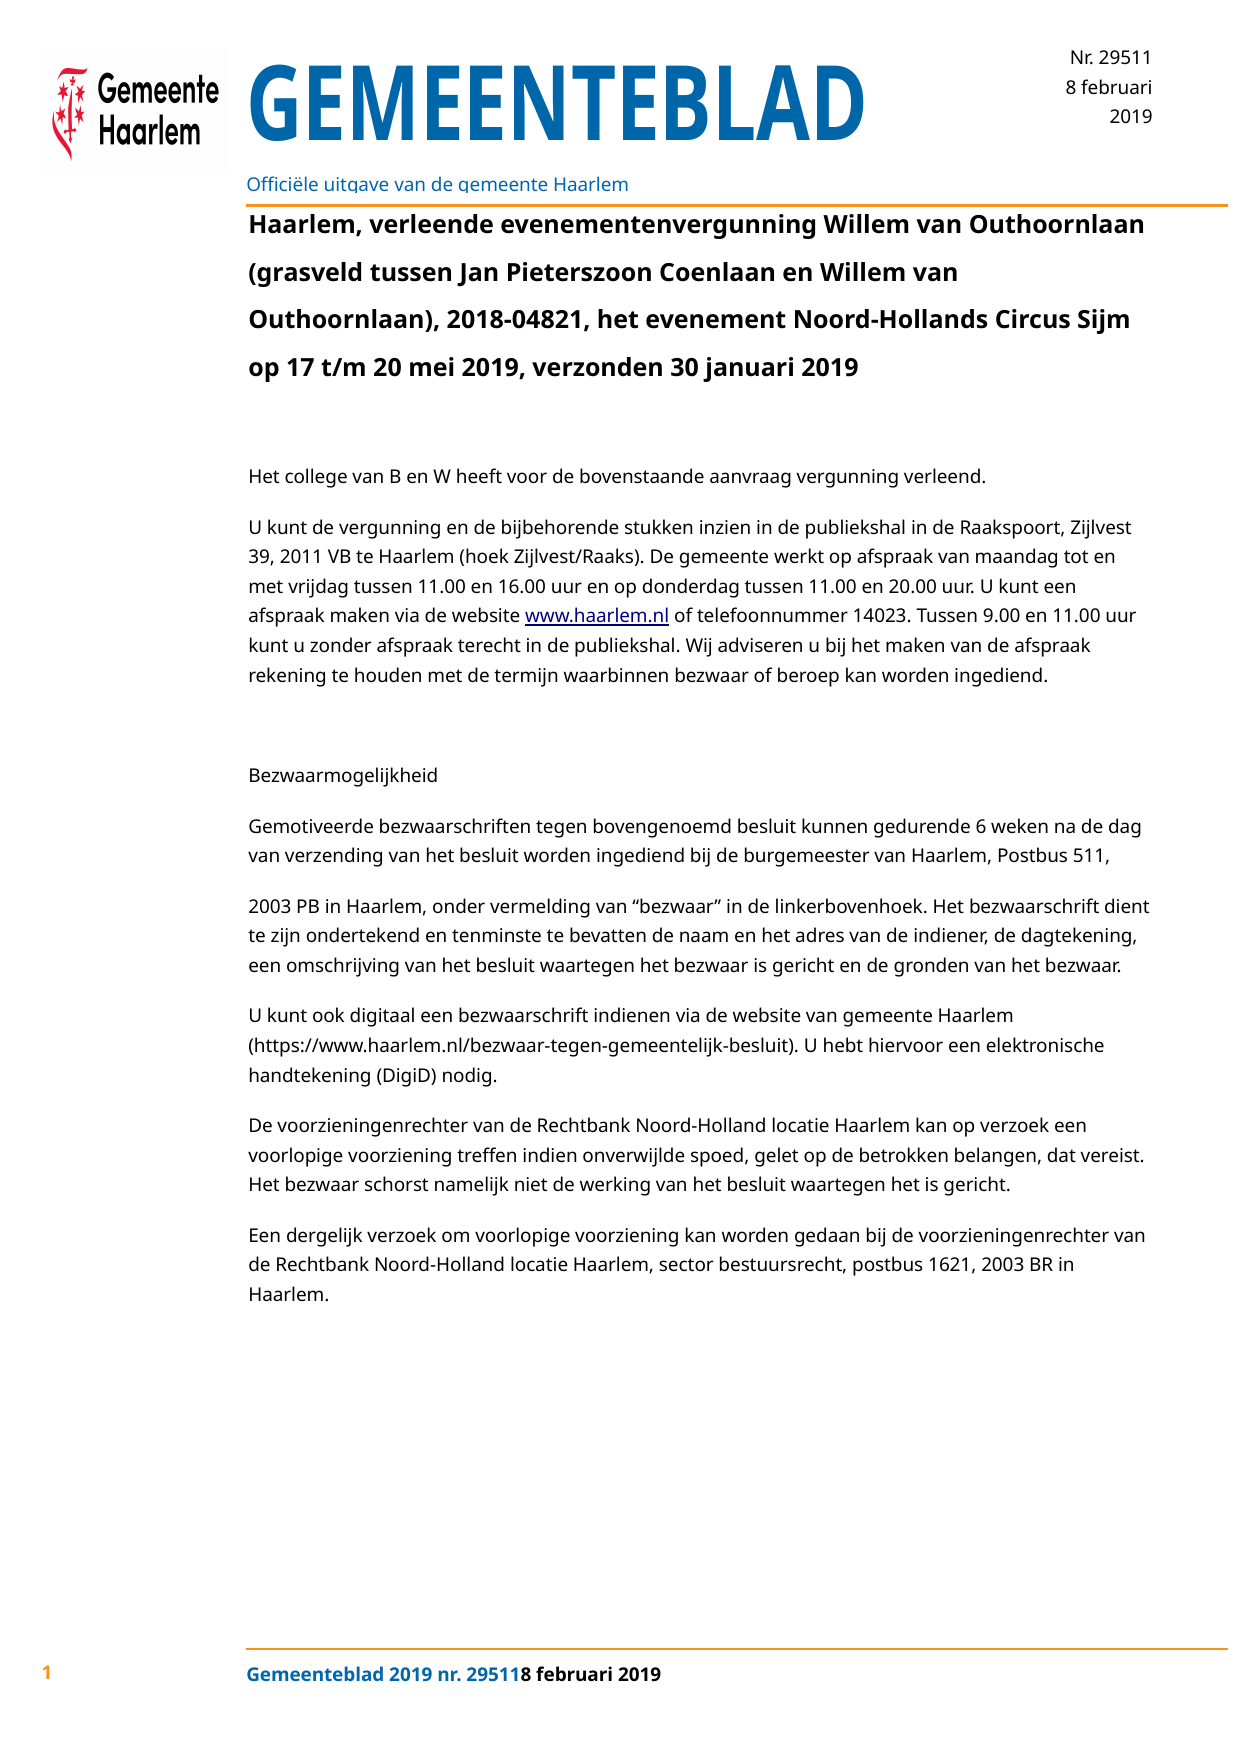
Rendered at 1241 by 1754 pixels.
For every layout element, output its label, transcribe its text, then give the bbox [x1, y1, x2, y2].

text De voorzieningenrechter van de Rechtbank Noord-Holland locatie Haarlem kan op verzoek een voorlopige voorziening treffen indien onverwijlde spoed, gelet op de betrokken belangen, dat vereist. Het bezwaar schorst namelijk niet de werking van het besluit waartegen het is gericht. [248, 1112, 1152, 1197]
picture [41, 47, 231, 172]
text Een dergelijk verzoek om voorlopige voorziening kan worden gedaan bij de voorzieningenrechter van de Rechtbank Noord-Holland locatie Haarlem, sector bestuursrecht, postbus 1621, 2003 BR in Haarlem. [248, 1222, 1152, 1307]
text Het college van B en W heeft voor de bovenstaande aanvraag vergunning verleend. [248, 463, 1152, 489]
text Haarlem, verleende evenementenvergunning Willem van Outhoornlaan (grasveld tussen Jan Pieterszoon Coenlaan en Willem van Outhoornlaan), 2018-04821, het evenement Noord-Hollands Circus Sijm op 17 t/m 20 mei 2019, verzonden 30 januari 2019 [248, 207, 1152, 384]
text 2003 PB in Haarlem, onder vermelding van “bezwaar” in de linkerbovenhoek. Het bezwaarschrift dient te zijn ondertekend en tenminste te bevatten de naam en het adres van de indiener, de dagtekening, een omschrijving van het besluit waartegen het bezwaar is gericht en de gronden van het bezwaar. [248, 893, 1152, 978]
text Gemotiveerde bezwaarschriften tegen bovengenoemd besluit kunnen gedurende 6 weken na de dag van verzending van het besluit worden ingediend bij de burgemeester van Haarlem, Postbus 511, [248, 813, 1152, 868]
text U kunt de vergunning en de bijbehorende stukken inzien in de publiekshal in de Raakspoort, Zijlvest 39, 2011 VB te Haarlem (hoek Zijlvest/Raaks). De gemeente werkt op afspraak van maandag tot en met vrijdag tussen 11.00 en 16.00 uur en op donderdag tussen 11.00 en 20.00 uur. U kunt een afspraak maken via de website www.haarlem.nl of telefoonnummer 14023. Tussen 9.00 en 11.00 uur kunt u zonder afspraak terecht in de publiekshal. Wij adviseren u bij het maken van de afspraak rekening te houden met de termijn waarbinnen bezwaar of beroep kan worden ingediend. [248, 514, 1152, 688]
text Bezwaarmogelijkheid [248, 763, 1152, 788]
text U kunt ook digitaal een bezwaarschrift indienen via de website van gemeente Haarlem (https://www.haarlem.nl/bezwaar-tegen-gemeentelijk-besluit). U hebt hiervoor een elektronische handtekening (DigiD) nodig. [248, 1003, 1152, 1088]
